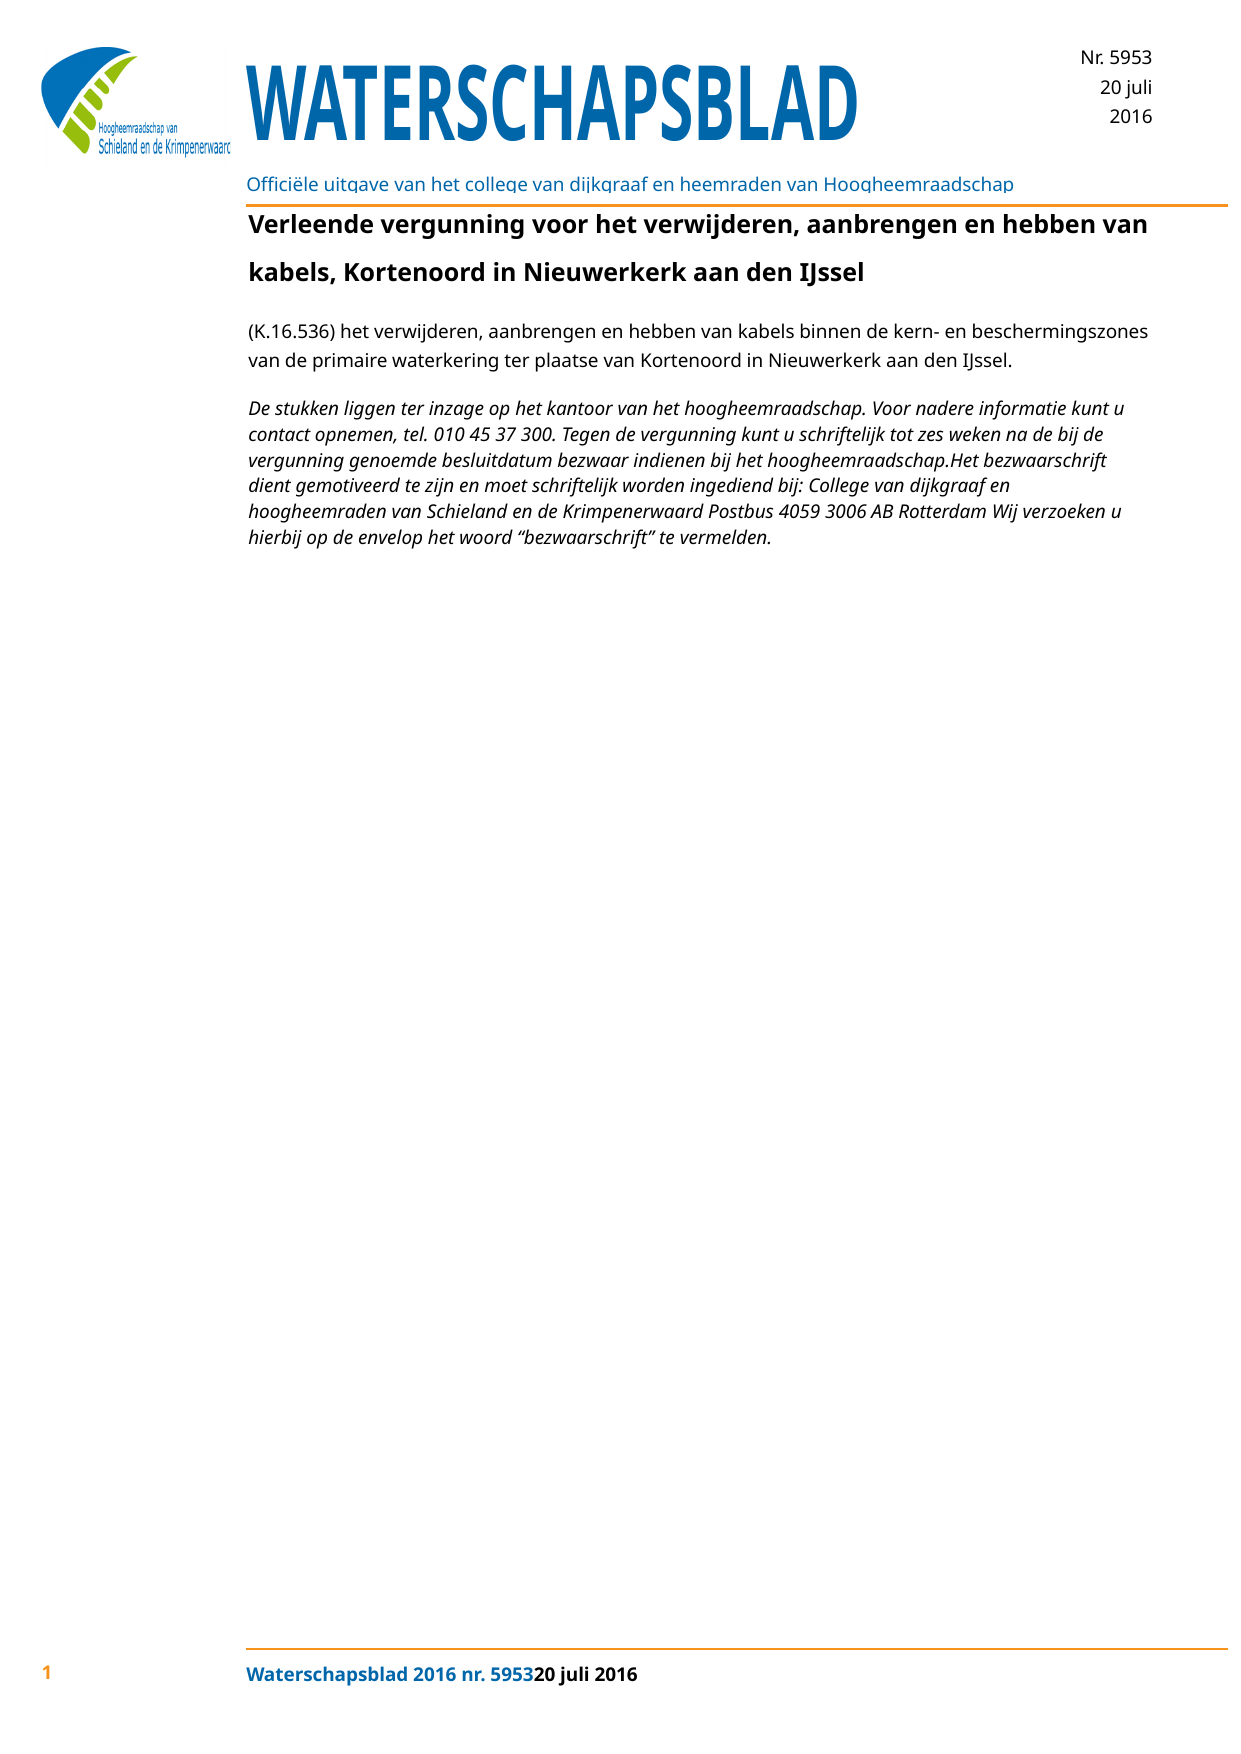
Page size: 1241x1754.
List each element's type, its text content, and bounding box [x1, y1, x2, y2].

text Verleende vergunning voor het verwijderen, aanbrengen en hebben van kabels, Kortenoord in Nieuwerkerk aan den IJssel [248, 207, 1152, 288]
text (K.16.536) het verwijderen, aanbrengen en hebben van kabels binnen de kern- en beschermingszones van de primaire waterkering ter plaatse van Kortenoord in Nieuwerkerk aan den IJssel. [248, 318, 1152, 373]
picture [41, 47, 231, 172]
text De stukken liggen ter inzage op het kantoor van het hoogheemraadschap. Voor nadere informatie kunt u contact opnemen, tel. 010 45 37 300. Tegen de vergunning kunt u schriftelijk tot zes weken na de bij de vergunning genoemde besluitdatum bezwaar indienen bij het hoogheemraadschap.Het bezwaarschrift dient gemotiveerd te zijn en moet schriftelijk worden ingediend bij: College van dijkgraaf en hoogheemraden van Schieland en de Krimpenerwaard Postbus 4059 3006 AB Rotterdam Wij verzoeken u hierbij op de envelop het woord “bezwaarschrift” te vermelden. [248, 395, 1152, 550]
